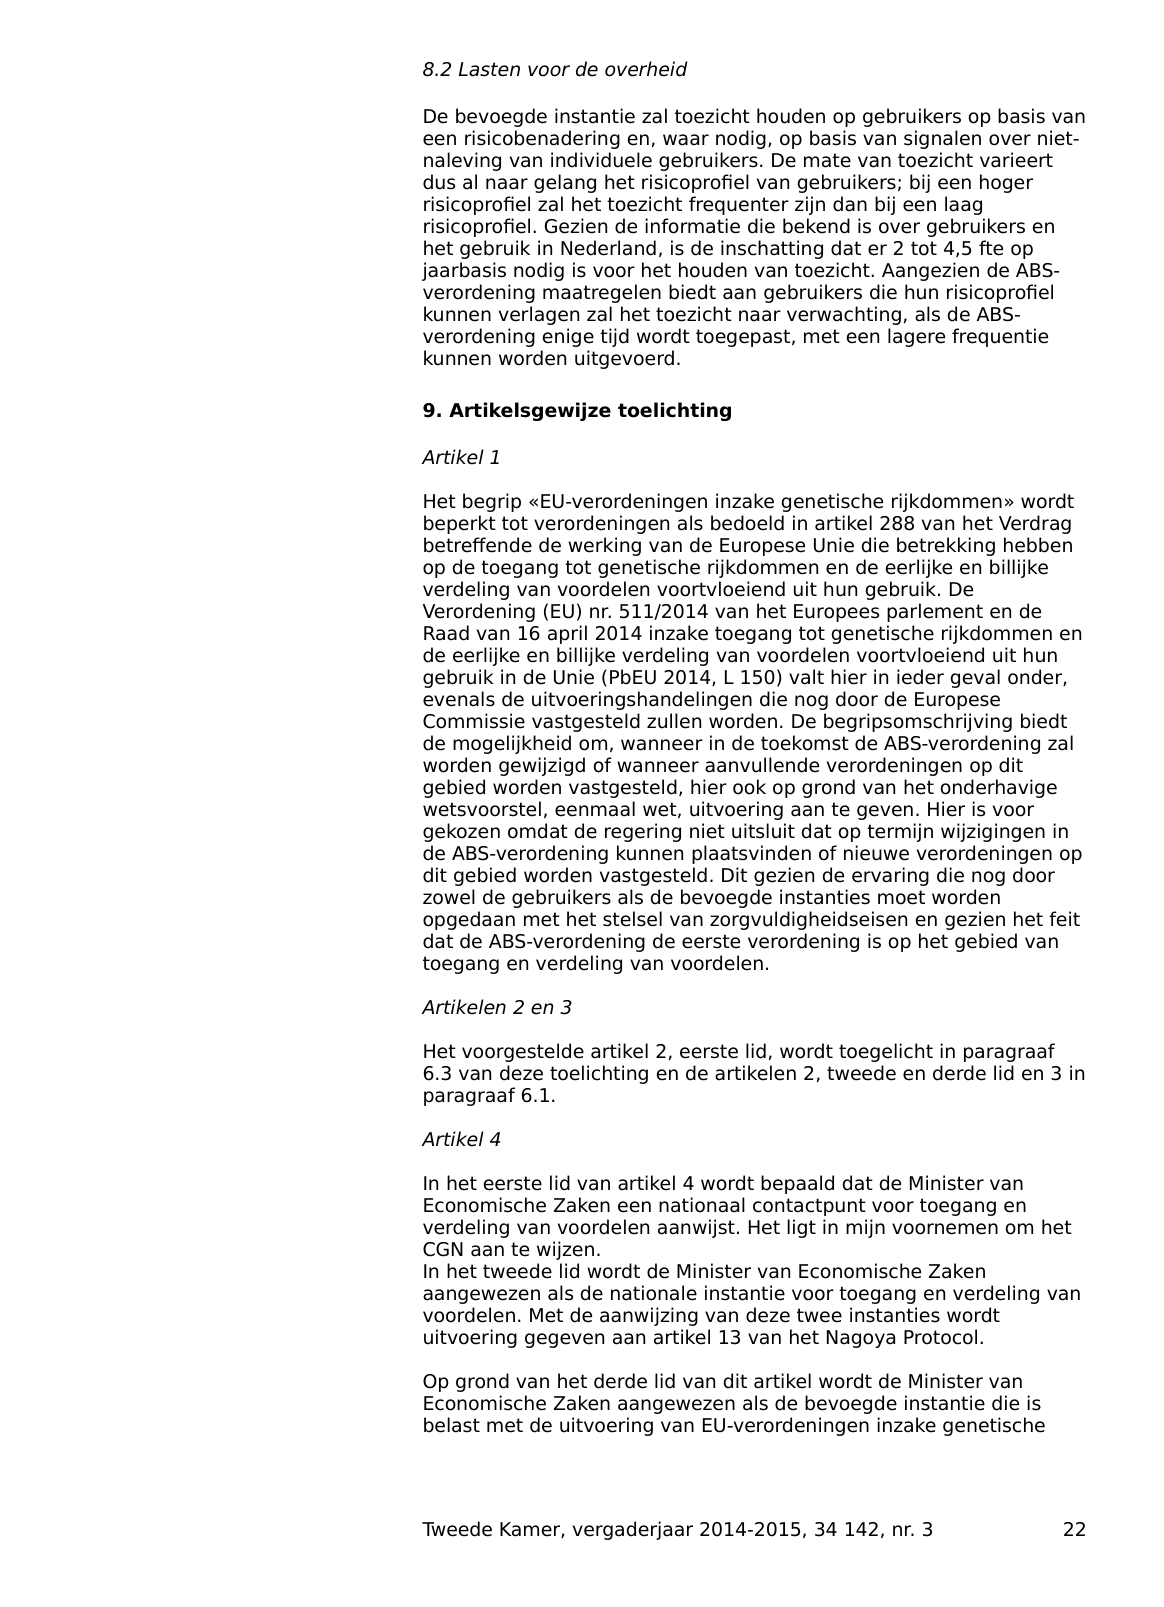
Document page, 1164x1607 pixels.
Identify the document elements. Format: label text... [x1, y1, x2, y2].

text Op grond van het derde lid van dit artikel wordt de Minister van Economische Zaken aangewezen als de bevoegde instantie die is belast met de uitvoering van EU-verordeningen inzake genetische [422, 1371, 1087, 1437]
text In het tweede lid wordt de Minister van Economische Zaken aangewezen als de nationale instantie voor toegang en verdeling van voordelen. Met de aanwijzing van deze twee instanties wordt uitvoering gegeven aan artikel 13 van het Nagoya Protocol. [422, 1261, 1087, 1349]
text In het eerste lid van artikel 4 wordt bepaald dat de Minister van Economische Zaken een nationaal contactpunt voor toegang en verdeling van voordelen aanwijst. Het ligt in mijn voornemen om het CGN aan te wijzen. [422, 1173, 1087, 1261]
subtitle 8.2 Lasten voor de overheid [422, 59, 1087, 81]
subtitle 9. Artikelsgewijze toelichting [422, 400, 1087, 422]
subtitle Artikel 4 [422, 1129, 1087, 1151]
text Het voorgestelde artikel 2, eerste lid, wordt toegelicht in paragraaf 6.3 van deze toelichting en de artikelen 2, tweede en derde lid en 3 in paragraaf 6.1. [422, 1041, 1087, 1107]
subtitle Artikel 1 [422, 447, 1087, 469]
subtitle Artikelen 2 en 3 [422, 997, 1087, 1019]
text Het begrip «EU-verordeningen inzake genetische rijkdommen» wordt beperkt tot verordeningen als bedoeld in artikel 288 van het Verdrag betreffende de werking van de Europese Unie die betrekking hebben op de toegang tot genetische rijkdommen en de eerlijke en billijke verdeling van voordelen voortvloeiend uit hun gebruik. De Verordening (EU) nr. 511/2014 van het Europees parlement en de Raad van 16 april 2014 inzake toegang tot genetische rijkdommen en de eerlijke en billijke verdeling van voordelen voortvloeiend uit hun gebruik in de Unie (PbEU 2014, L 150) valt hier in ieder geval onder, evenals de uitvoeringshandelingen die nog door de Europese Commissie vastgesteld zullen worden. De begripsomschrijving biedt de mogelijkheid om, wanneer in de toekomst de ABS-verordening zal worden gewijzigd of wanneer aanvullende verordeningen op dit gebied worden vastgesteld, hier ook op grond van het onderhavige wetsvoorstel, eenmaal wet, uitvoering aan te geven. Hier is voor gekozen omdat de regering niet uitsluit dat op termijn wijzigingen in de ABS-verordening kunnen plaatsvinden of nieuwe verordeningen op dit gebied worden vastgesteld. Dit gezien de ervaring die nog door zowel de gebruikers als de bevoegde instanties moet worden opgedaan met het stelsel van zorgvuldigheidseisen en gezien het feit dat de ABS-verordening de eerste verordening is op het gebied van toegang en verdeling van voordelen. [422, 491, 1087, 974]
text De bevoegde instantie zal toezicht houden op gebruikers op basis van een risicobenadering en, waar nodig, op basis van signalen over niet-naleving van individuele gebruikers. De mate van toezicht varieert dus al naar gelang het risicoprofiel van gebruikers; bij een hoger risicoprofiel zal het toezicht frequenter zijn dan bij een laag risicoprofiel. Gezien de informatie die bekend is over gebruikers en het gebruik in Nederland, is de inschatting dat er 2 tot 4,5 fte op jaarbasis nodig is voor het houden van toezicht. Aangezien de ABS-verordening maatregelen biedt aan gebruikers die hun risicoprofiel kunnen verlagen zal het toezicht naar verwachting, als de ABS-verordening enige tijd wordt toegepast, met een lagere frequentie kunnen worden uitgevoerd. [422, 106, 1087, 370]
